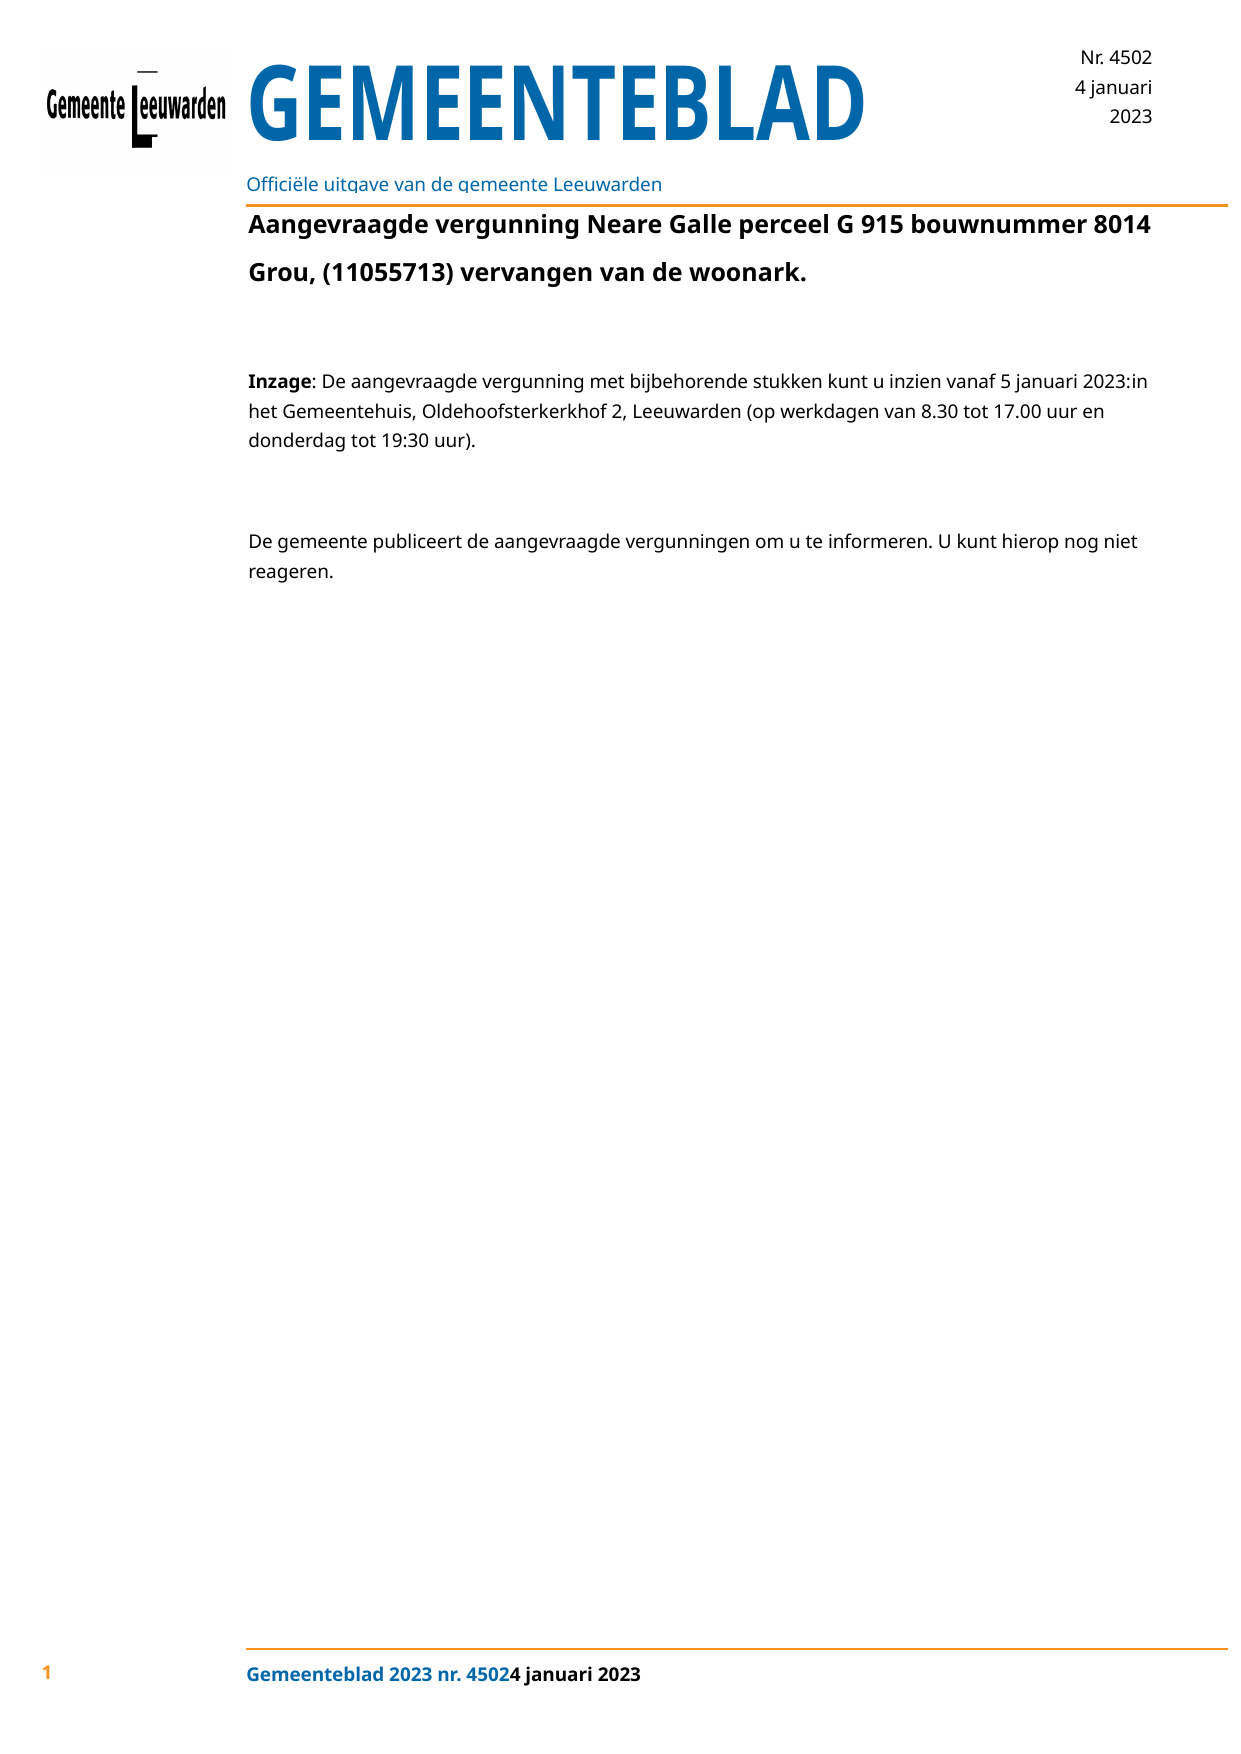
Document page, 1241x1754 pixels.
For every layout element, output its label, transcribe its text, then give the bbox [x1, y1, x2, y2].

text Aangevraagde vergunning Neare Galle perceel G 915 bouwnummer 8014 Grou, (11055713) vervangen van de woonark. [248, 207, 1152, 288]
text De gemeente publiceert de aangevraagde vergunningen om u te informeren. U kunt hierop nog niet reageren. [248, 528, 1152, 584]
text Inzage: De aangevraagde vergunning met bijbehorende stukken kunt u inzien vanaf 5 januari 2023:in het Gemeentehuis, Oldehoofsterkerkhof 2, Leeuwarden (op werkdagen van 8.30 tot 17.00 uur en donderdag tot 19:30 uur). [248, 368, 1152, 453]
picture [41, 47, 231, 172]
